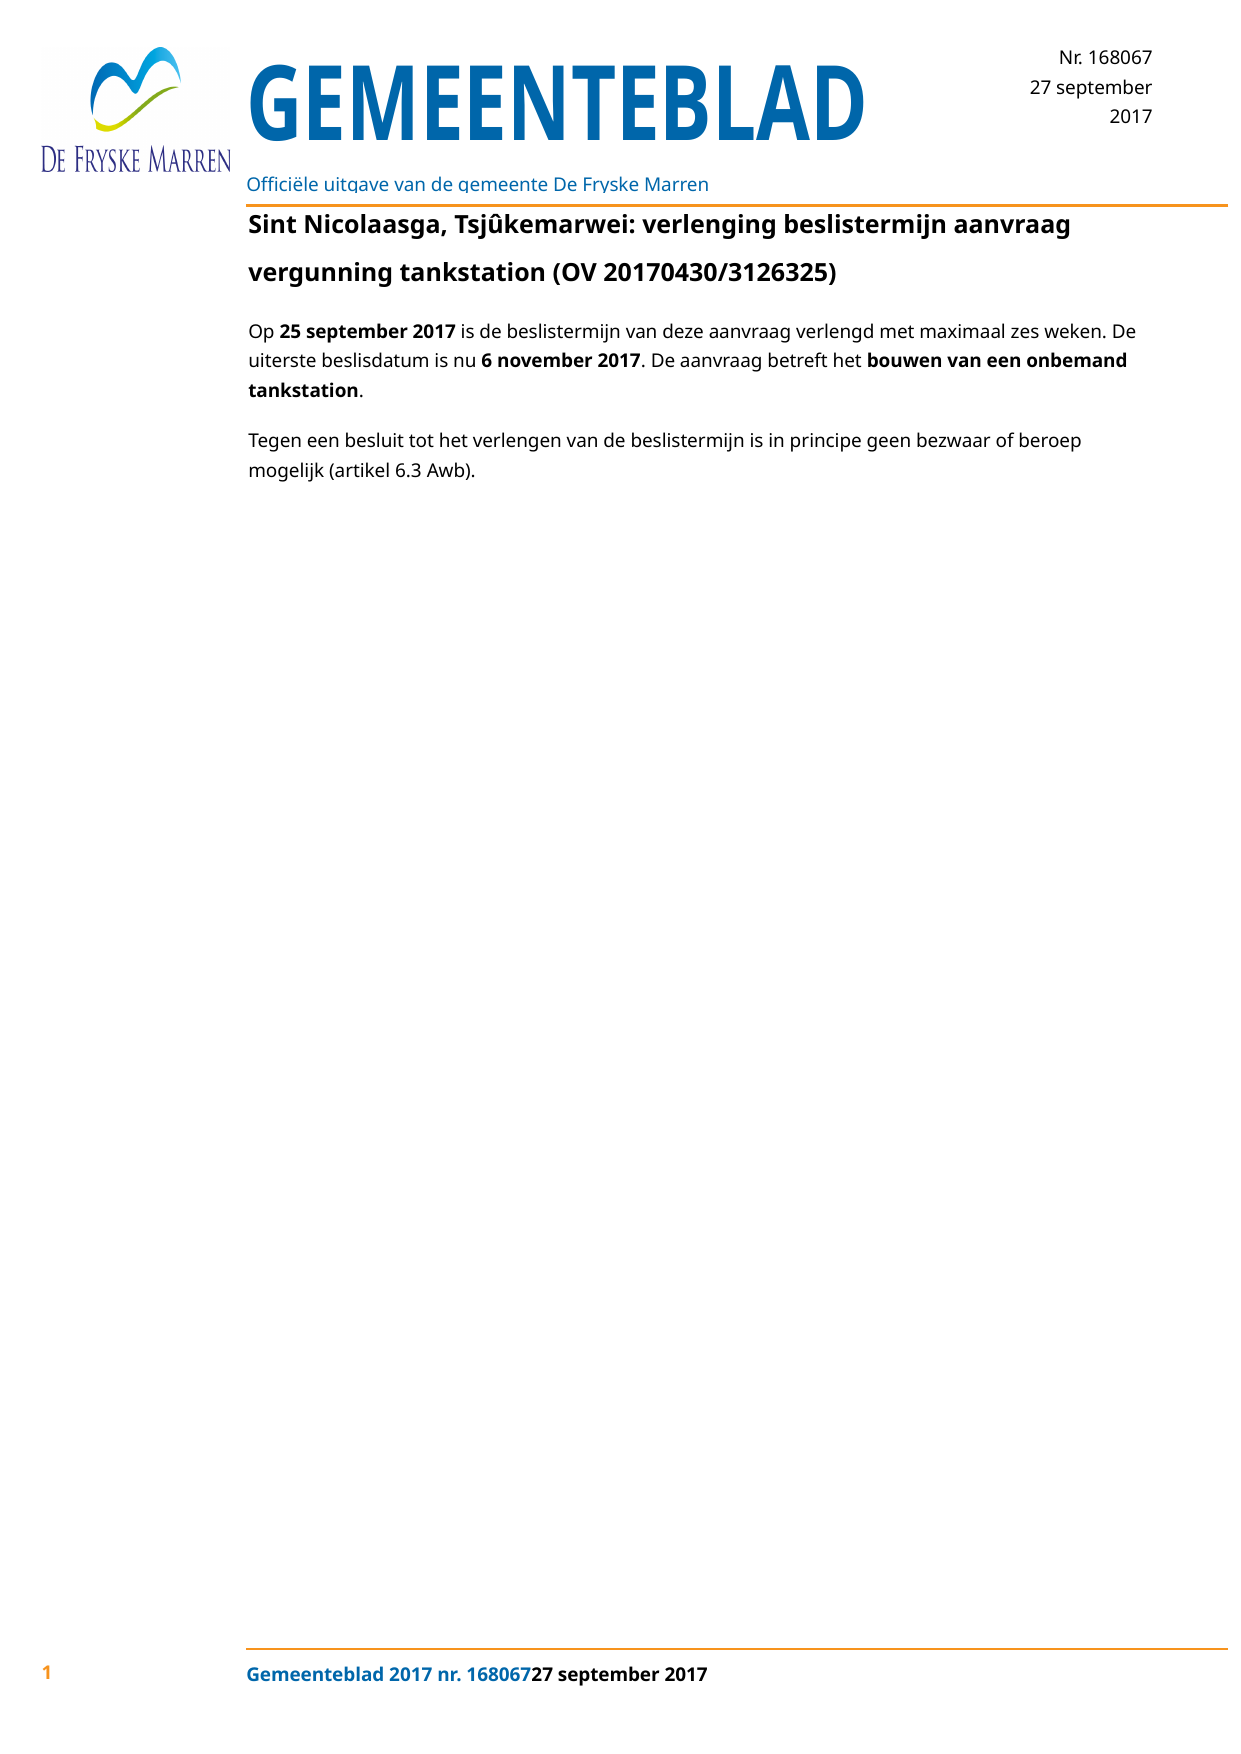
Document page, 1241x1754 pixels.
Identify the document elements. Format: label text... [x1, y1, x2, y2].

text Tegen een besluit tot het verlengen van de beslistermijn is in principe geen bezwaar of beroep mogelijk (artikel 6.3 Awb). [248, 427, 1152, 483]
picture [41, 47, 231, 172]
text Sint Nicolaasga, Tsjûkemarwei: verlenging beslistermijn aanvraag vergunning tankstation (OV 20170430/3126325) [248, 207, 1152, 288]
text Op 25 september 2017 is de beslistermijn van deze aanvraag verlengd met maximaal zes weken. De uiterste beslisdatum is nu 6 november 2017. De aanvraag betreft het bouwen van een onbemand tankstation. [248, 318, 1152, 403]
